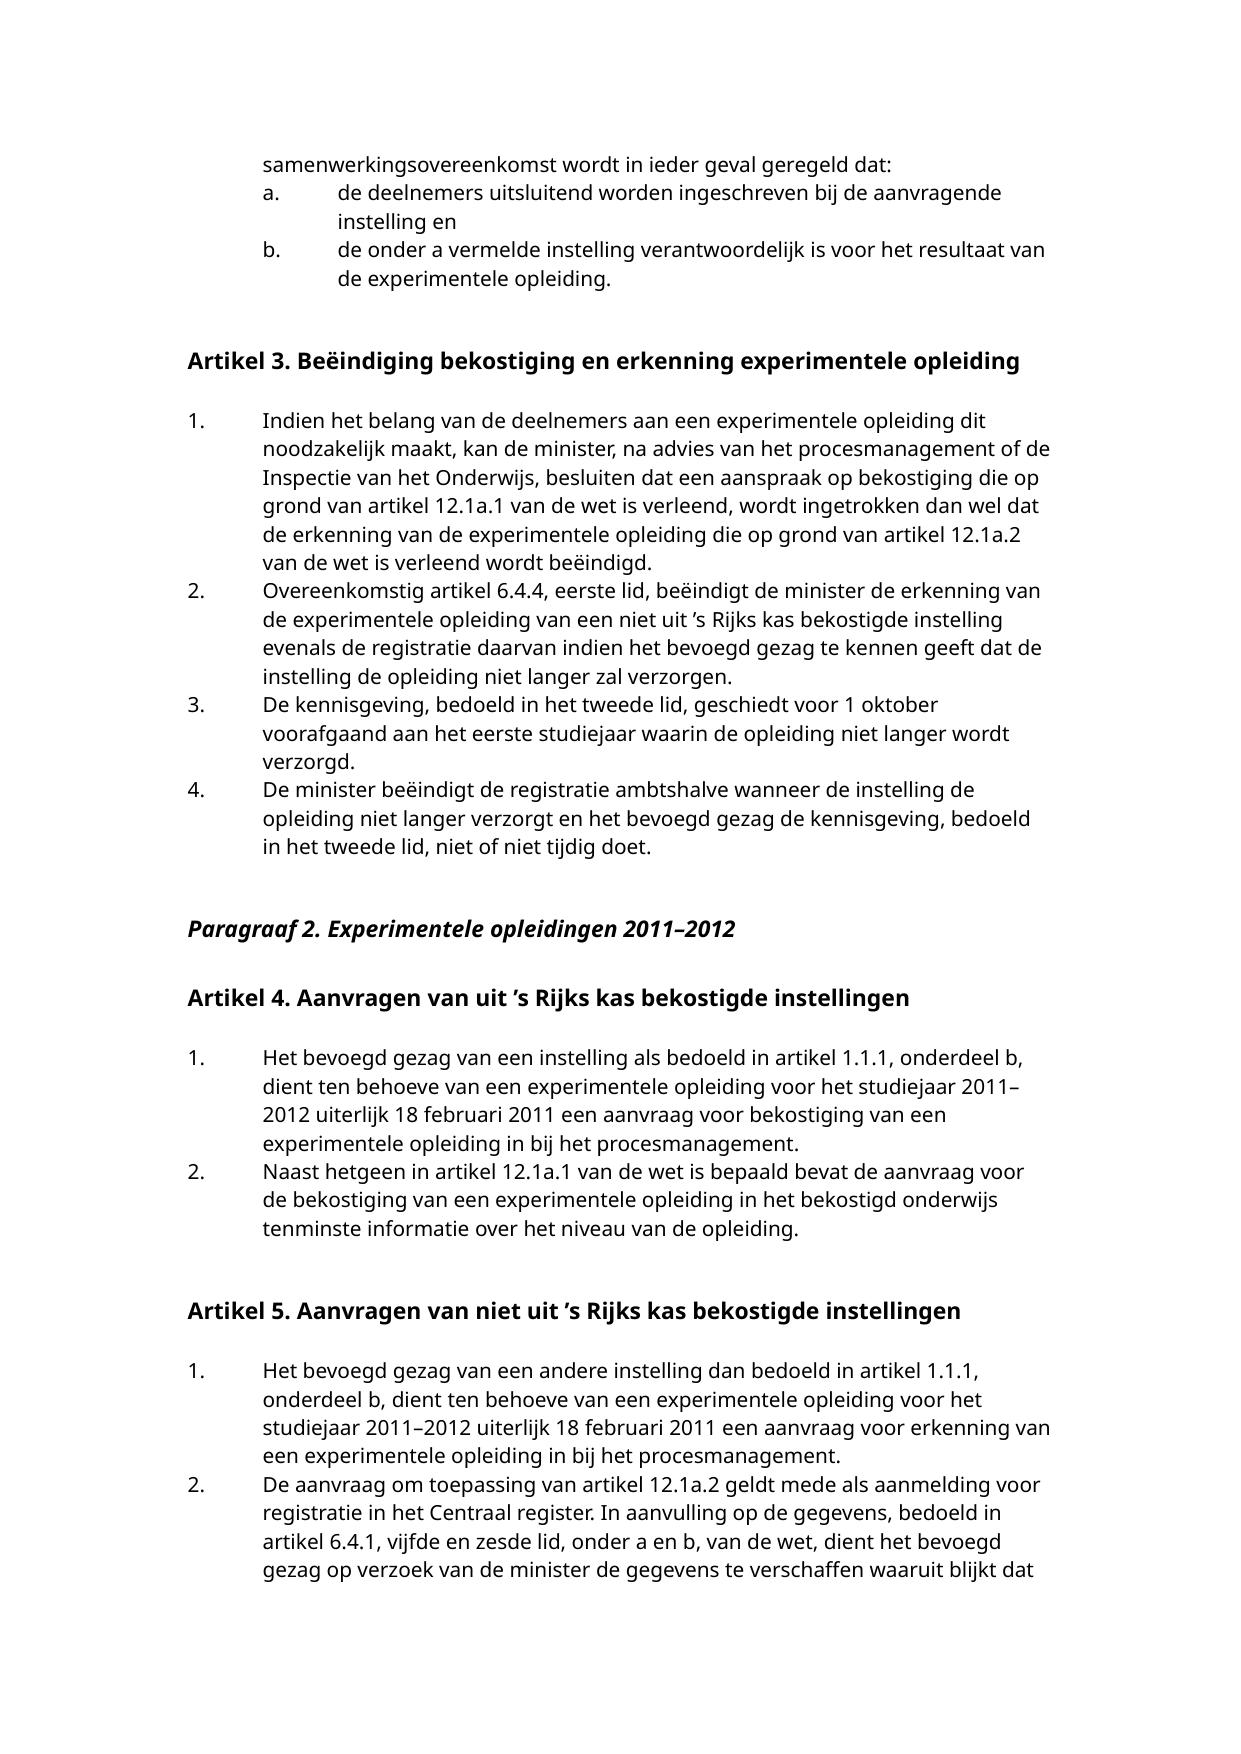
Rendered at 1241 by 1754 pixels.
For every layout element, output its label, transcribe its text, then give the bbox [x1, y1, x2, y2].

list Het bevoegd gezag van een instelling als bedoeld in artikel 1.1.1, onderdeel b, dient ten behoeve van een experimentele opleiding voor het studiejaar 2011–2012 uiterlijk 18 februari 2011 een aanvraag voor bekostiging van een experimentele opleiding in bij het procesmanagement. [187, 1043, 1053, 1157]
list Overeenkomstig artikel 6.4.4, eerste lid, beëindigt de minister de erkenning van de experimentele opleiding van een niet uit ’s Rijks kas bekostigde instelling evenals de registratie daarvan indien het bevoegd gezag te kennen geeft dat de instelling de opleiding niet langer zal verzorgen. [187, 577, 1053, 690]
list De aanvraag om toepassing van artikel 12.1a.2 geldt mede als aanmelding voor registratie in het Centraal register. In aanvulling op de gegevens, bedoeld in artikel 6.4.1, vijfde en zesde lid, onder a en b, van de wet, dient het bevoegd gezag op verzoek van de minister de gegevens te verschaffen waaruit blijkt dat [187, 1470, 1053, 1584]
list de onder a vermelde instelling verantwoordelijk is voor het resultaat van de experimentele opleiding. [262, 235, 1053, 292]
subtitle Paragraaf 2. Experimentele opleidingen 2011–2012 [187, 913, 1053, 945]
list De kennisgeving, bedoeld in het tweede lid, geschiedt voor 1 oktober voorafgaand aan het eerste studiejaar waarin de opleiding niet langer wordt verzorgd. [187, 690, 1053, 776]
list Het bevoegd gezag van een andere instelling dan bedoeld in artikel 1.1.1, onderdeel b, dient ten behoeve van een experimentele opleiding voor het studiejaar 2011–2012 uiterlijk 18 februari 2011 een aanvraag voor erkenning van een experimentele opleiding in bij het procesmanagement. [187, 1356, 1053, 1470]
list samenwerkingsovereenkomst wordt in ieder geval geregeld dat: [187, 150, 1053, 178]
list Naast hetgeen in artikel 12.1a.1 van de wet is bepaald bevat de aanvraag voor de bekostiging van een experimentele opleiding in het bekostigd onderwijs tenminste informatie over het niveau van de opleiding. [187, 1157, 1053, 1242]
subtitle Artikel 4. Aanvragen van uit ’s Rijks kas bekostigde instellingen [187, 982, 1053, 1013]
list de deelnemers uitsluitend worden ingeschreven bij de aanvragende instelling en [262, 178, 1053, 235]
subtitle Artikel 5. Aanvragen van niet uit ’s Rijks kas bekostigde instellingen [187, 1295, 1053, 1326]
list De minister beëindigt de registratie ambtshalve wanneer de instelling de opleiding niet langer verzorgt en het bevoegd gezag de kennisgeving, bedoeld in het tweede lid, niet of niet tijdig doet. [187, 776, 1053, 861]
list Indien het belang van de deelnemers aan een experimentele opleiding dit noodzakelijk maakt, kan de minister, na advies van het procesmanagement of de Inspectie van het Onderwijs, besluiten dat een aanspraak op bekostiging die op grond van artikel 12.1a.1 van de wet is verleend, wordt ingetrokken dan wel dat de erkenning van de experimentele opleiding die op grond van artikel 12.1a.2 van de wet is verleend wordt beëindigd. [187, 406, 1053, 577]
subtitle Artikel 3. Beëindiging bekostiging en erkenning experimentele opleiding [187, 345, 1053, 376]
